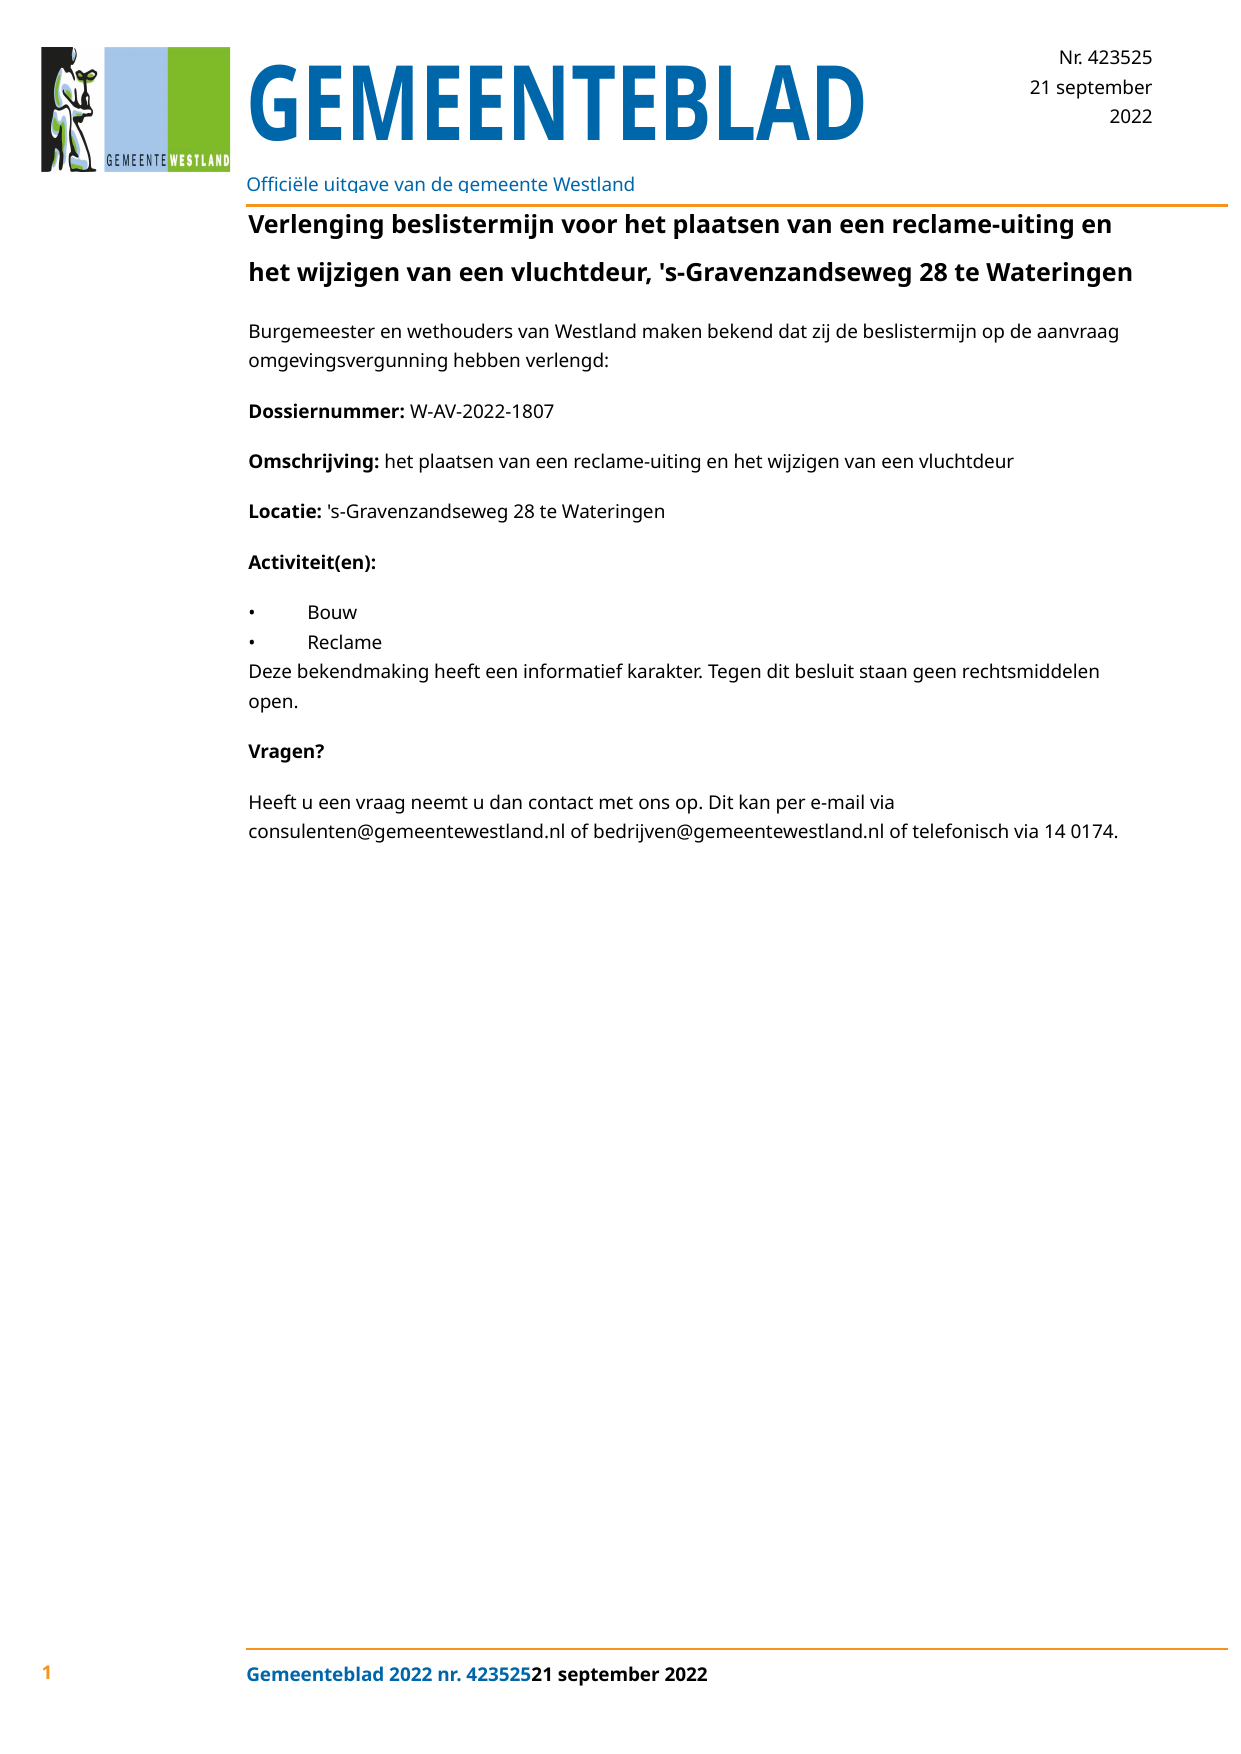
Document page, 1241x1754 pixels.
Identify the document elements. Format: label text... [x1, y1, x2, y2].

list Reclame [248, 629, 1152, 655]
text Activiteit(en): [248, 549, 1152, 575]
text Verlenging beslistermijn voor het plaatsen van een reclame-uiting en het wijzigen van een vluchtdeur, 's-Gravenzandseweg 28 te Wateringen [248, 207, 1152, 288]
list Bouw [248, 599, 1152, 625]
text Dossiernummer: W-AV-2022-1807 [248, 398, 1152, 424]
text Omschrijving: het plaatsen van een reclame-uiting en het wijzigen van een vluchtdeur [248, 448, 1152, 474]
picture [41, 47, 231, 172]
text Vragen? [248, 739, 1152, 764]
text Deze bekendmaking heeft een informatief karakter. Tegen dit besluit staan geen rechtsmiddelen open. [248, 659, 1152, 714]
text Locatie: 's-Gravenzandseweg 28 te Wateringen [248, 499, 1152, 524]
text Heeft u een vraag neemt u dan contact met ons op. Dit kan per e-mail via consulenten@gemeentewestland.nl of bedrijven@gemeentewestland.nl of telefonisch via 14 0174. [248, 789, 1152, 844]
text Burgemeester en wethouders van Westland maken bekend dat zij de beslistermijn op de aanvraag omgevingsvergunning hebben verlengd: [248, 318, 1152, 373]
